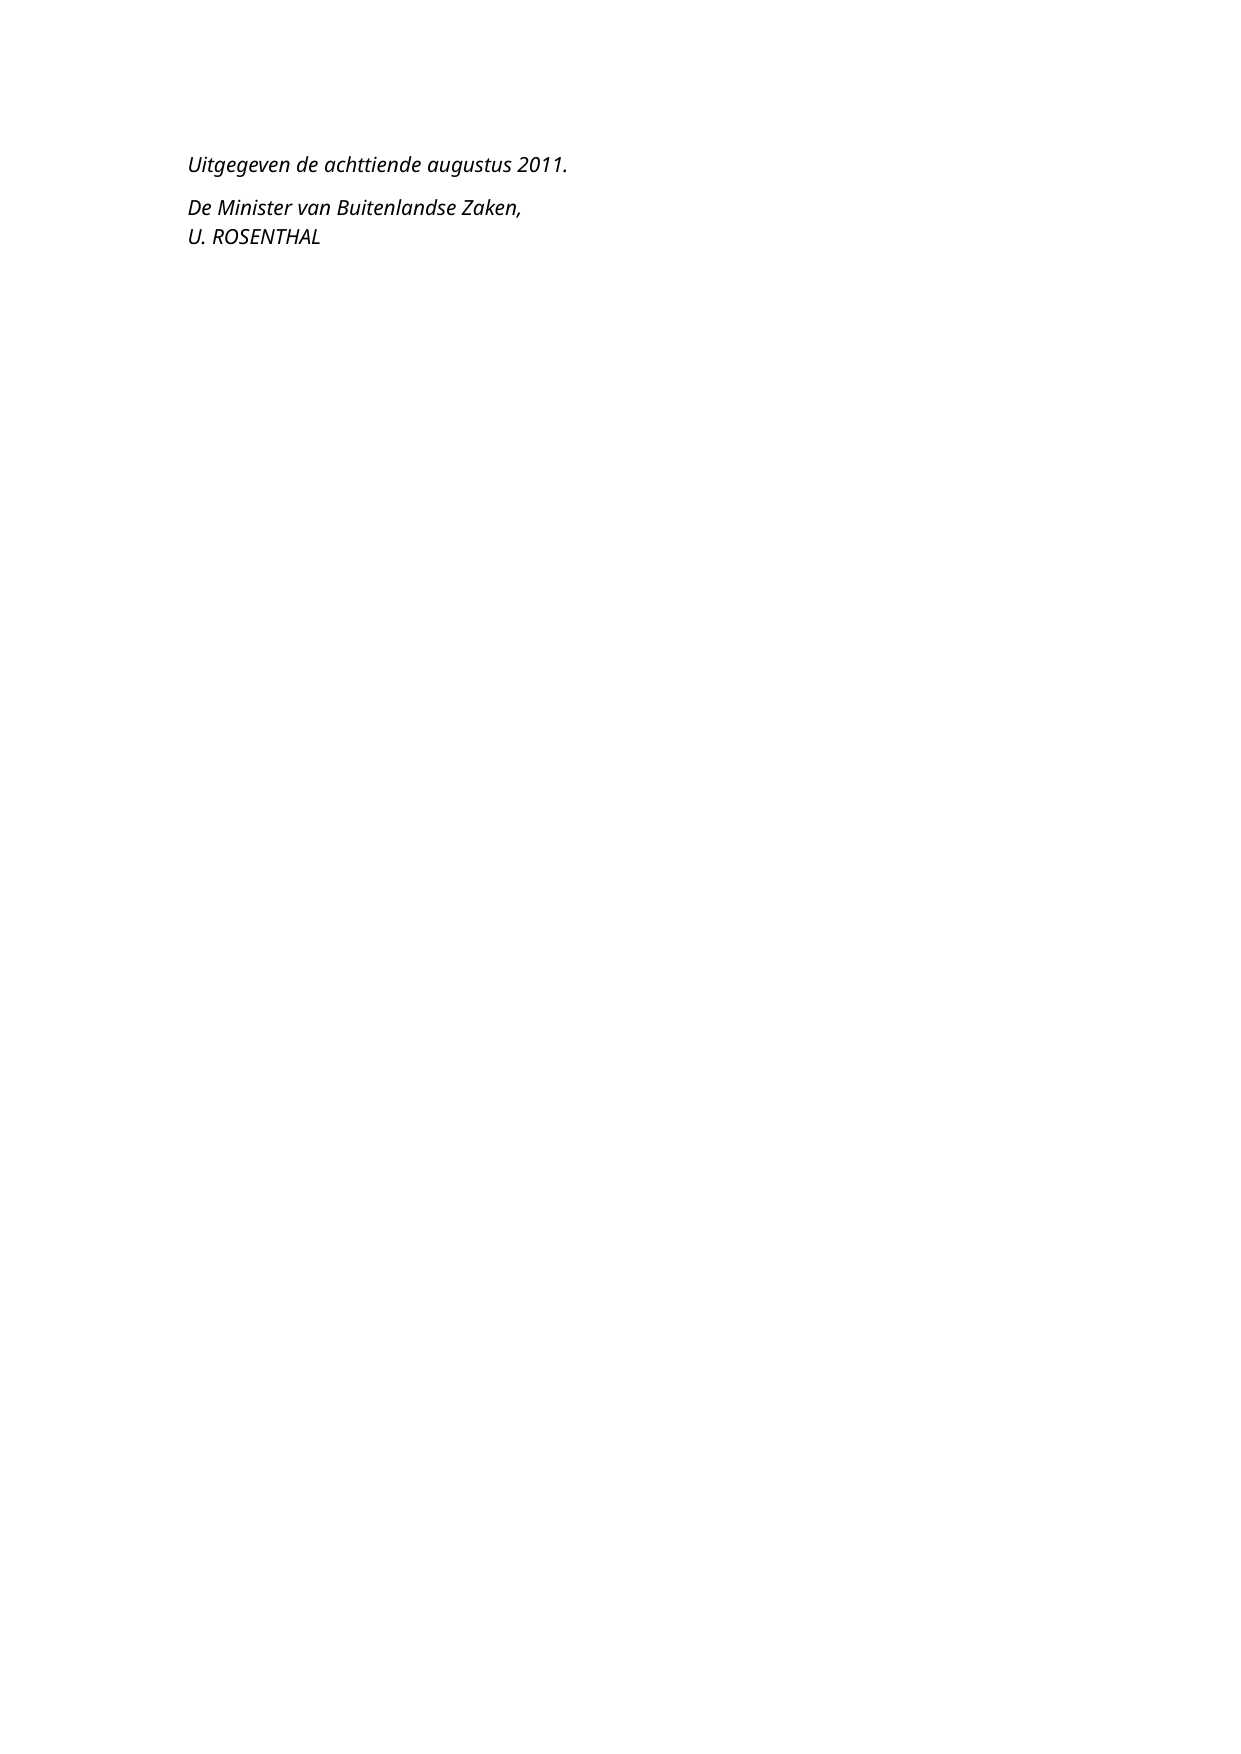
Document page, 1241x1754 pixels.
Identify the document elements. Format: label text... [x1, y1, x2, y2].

text U. ROSENTHAL [187, 222, 1053, 250]
text Uitgegeven de achttiende augustus 2011. [187, 150, 1053, 178]
text De Minister van Buitenlandse Zaken, [187, 193, 1053, 222]
